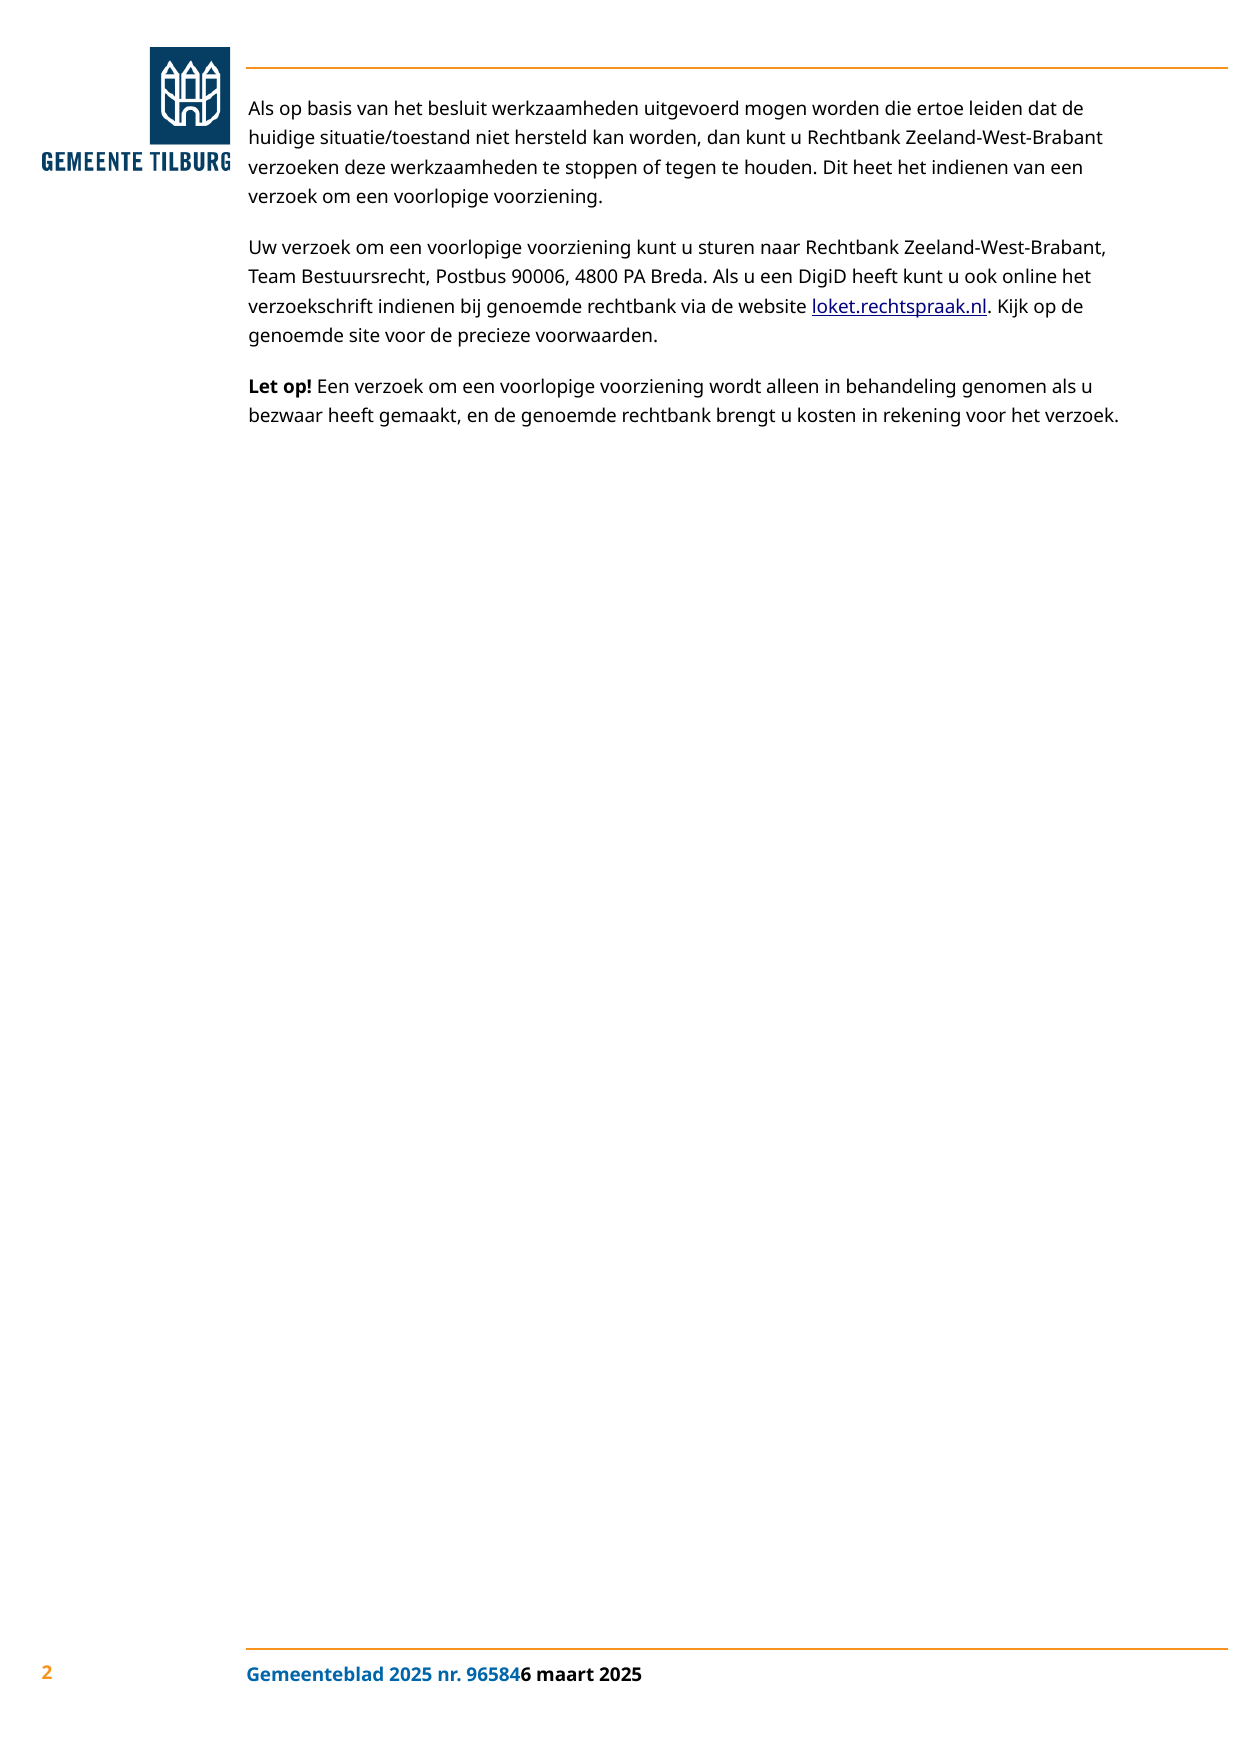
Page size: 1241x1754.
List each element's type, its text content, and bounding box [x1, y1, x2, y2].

text Uw verzoek om een voorlopige voorziening kunt u sturen naar Rechtbank Zeeland-West-Brabant, Team Bestuursrecht, Postbus 90006, 4800 PA Breda. Als u een DigiD heeft kunt u ook online het verzoekschrift indienen bij genoemde rechtbank via de website loket.rechtspraak.nl. Kijk op de genoemde site voor de precieze voorwaarden. [248, 234, 1152, 348]
picture [41, 47, 231, 172]
text Als op basis van het besluit werkzaamheden uitgevoerd mogen worden die ertoe leiden dat de huidige situatie/toestand niet hersteld kan worden, dan kunt u Rechtbank Zeeland-West-Brabant verzoeken deze werkzaamheden te stoppen of tegen te houden. Dit heet het indienen van een verzoek om een voorlopige voorziening. [248, 95, 1152, 209]
text Let op! Een verzoek om een voorlopige voorziening wordt alleen in behandeling genomen als u bezwaar heeft gemaakt, en de genoemde rechtbank brengt u kosten in rekening voor het verzoek. [248, 373, 1152, 428]
